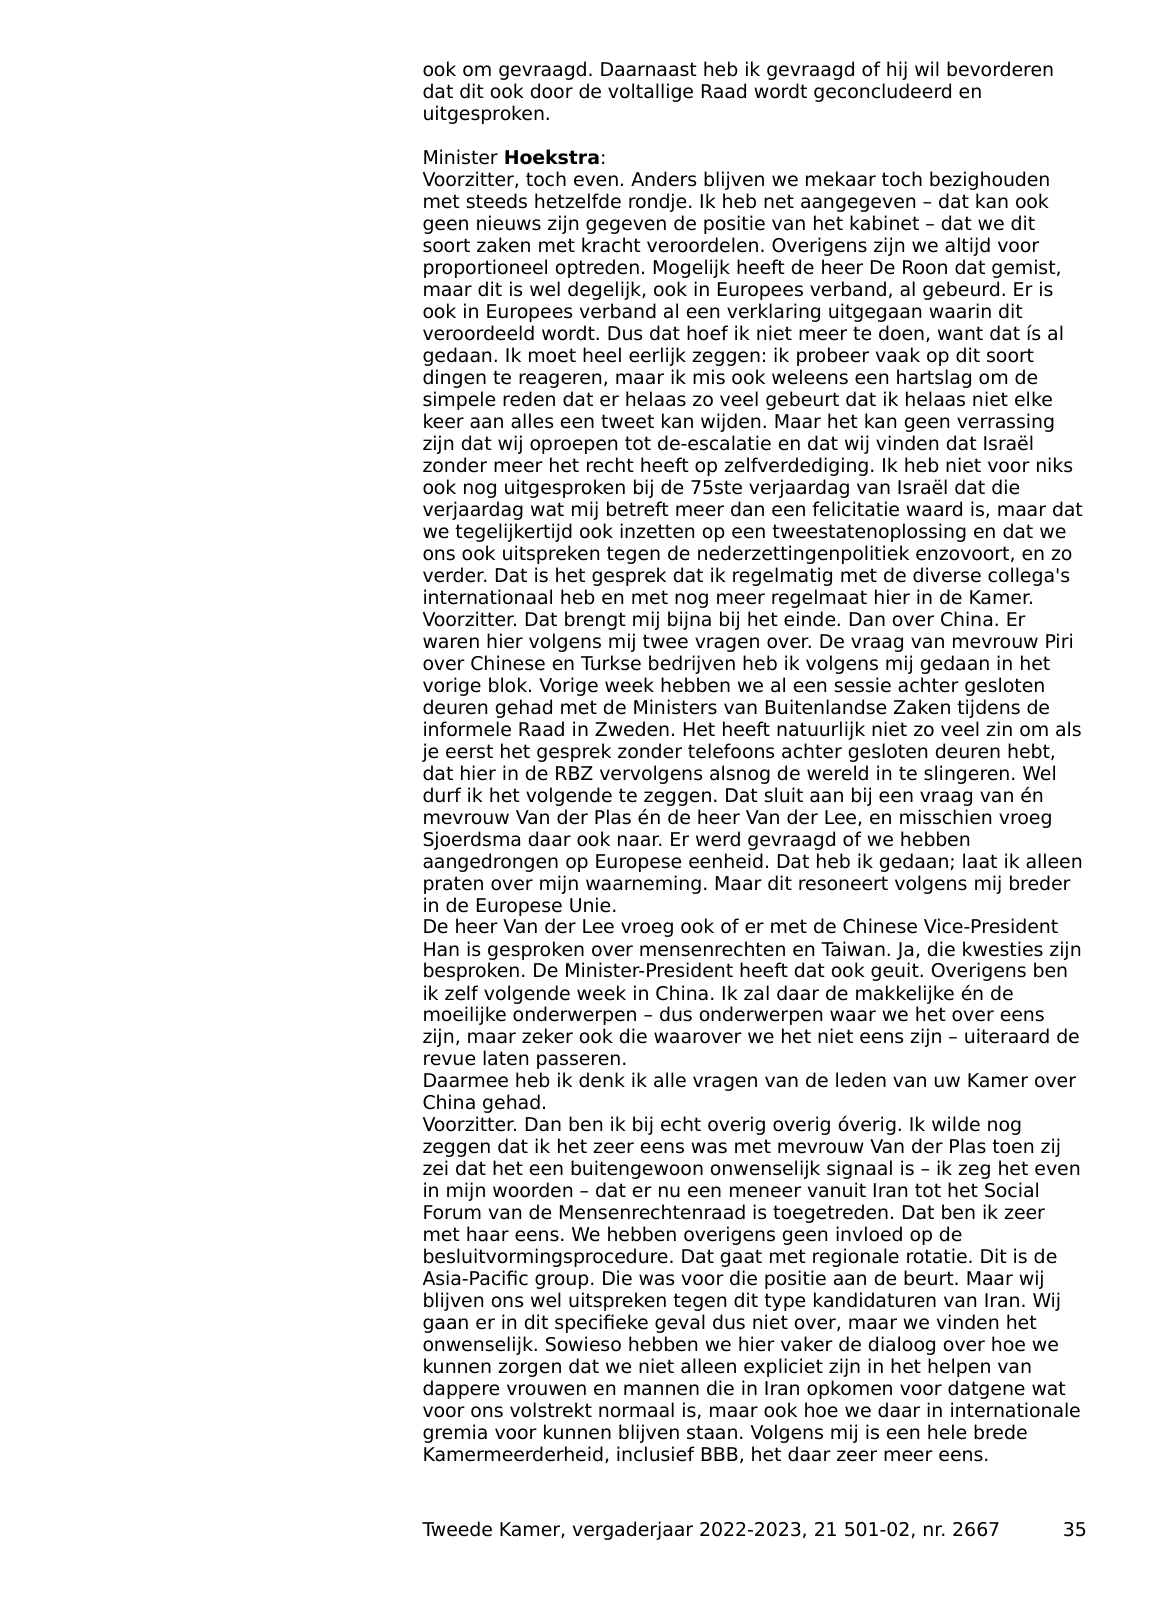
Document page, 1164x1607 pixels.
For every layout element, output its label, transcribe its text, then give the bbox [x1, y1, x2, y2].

text ook om gevraagd. Daarnaast heb ik gevraagd of hij wil bevorderen dat dit ook door de voltallige Raad wordt geconcludeerd en uitgesproken. [422, 59, 1087, 125]
text Voorzitter, toch even. Anders blijven we mekaar toch bezighouden met steeds hetzelfde rondje. Ik heb net aangegeven – dat kan ook geen nieuws zijn gegeven de positie van het kabinet – dat we dit soort zaken met kracht veroordelen. Overigens zijn we altijd voor proportioneel optreden. Mogelijk heeft de heer De Roon dat gemist, maar dit is wel degelijk, ook in Europees verband, al gebeurd. Er is ook in Europees verband al een verklaring uitgegaan waarin dit veroordeeld wordt. Dus dat hoef ik niet meer te doen, want dat ís al gedaan. Ik moet heel eerlijk zeggen: ik probeer vaak op dit soort dingen te reageren, maar ik mis ook weleens een hartslag om de simpele reden dat er helaas zo veel gebeurt dat ik helaas niet elke keer aan alles een tweet kan wijden. Maar het kan geen verrassing zijn dat wij oproepen tot de-escalatie en dat wij vinden dat Israël zonder meer het recht heeft op zelfverdediging. Ik heb niet voor niks ook nog uitgesproken bij de 75ste verjaardag van Israël dat die verjaardag wat mij betreft meer dan een felicitatie waard is, maar dat we tegelijkertijd ook inzetten op een tweestatenoplossing en dat we ons ook uitspreken tegen de nederzettingenpolitiek enzovoort, en zo verder. Dat is het gesprek dat ik regelmatig met de diverse collega's internationaal heb en met nog meer regelmaat hier in de Kamer. [422, 169, 1087, 609]
text Voorzitter. Dat brengt mij bijna bij het einde. Dan over China. Er waren hier volgens mij twee vragen over. De vraag van mevrouw Piri over Chinese en Turkse bedrijven heb ik volgens mij gedaan in het vorige blok. Vorige week hebben we al een sessie achter gesloten deuren gehad met de Ministers van Buitenlandse Zaken tijdens de informele Raad in Zweden. Het heeft natuurlijk niet zo veel zin om als je eerst het gesprek zonder telefoons achter gesloten deuren hebt, dat hier in de RBZ vervolgens alsnog de wereld in te slingeren. Wel durf ik het volgende te zeggen. Dat sluit aan bij een vraag van én mevrouw Van der Plas én de heer Van der Lee, en misschien vroeg Sjoerdsma daar ook naar. Er werd gevraagd of we hebben aangedrongen op Europese eenheid. Dat heb ik gedaan; laat ik alleen praten over mijn waarneming. Maar dit resoneert volgens mij breder in de Europese Unie. [422, 609, 1087, 916]
text Voorzitter. Dan ben ik bij echt overig overig óverig. Ik wilde nog zeggen dat ik het zeer eens was met mevrouw Van der Plas toen zij zei dat het een buitengewoon onwenselijk signaal is – ik zeg het even in mijn woorden – dat er nu een meneer vanuit Iran tot het Social Forum van de Mensenrechtenraad is toegetreden. Dat ben ik zeer met haar eens. We hebben overigens geen invloed op de besluitvormingsprocedure. Dat gaat met regionale rotatie. Dit is de Asia-Pacific group. Die was voor die positie aan de beurt. Maar wij blijven ons wel uitspreken tegen dit type kandidaturen van Iran. Wij gaan er in dit specifieke geval dus niet over, maar we vinden het onwenselijk. Sowieso hebben we hier vaker de dialoog over hoe we kunnen zorgen dat we niet alleen expliciet zijn in het helpen van dappere vrouwen en mannen die in Iran opkomen voor datgene wat voor ons volstrekt normaal is, maar ook hoe we daar in internationale gremia voor kunnen blijven staan. Volgens mij is een hele brede Kamermeerderheid, inclusief BBB, het daar zeer meer eens. [422, 1114, 1087, 1466]
text De heer Van der Lee vroeg ook of er met de Chinese Vice-President Han is gesproken over mensenrechten en Taiwan. Ja, die kwesties zijn besproken. De Minister-President heeft dat ook geuit. Overigens ben ik zelf volgende week in China. Ik zal daar de makkelijke én de moeilijke onderwerpen – dus onderwerpen waar we het over eens zijn, maar zeker ook die waarover we het niet eens zijn – uiteraard de revue laten passeren. [422, 916, 1087, 1070]
text Minister Hoekstra: [422, 147, 1087, 169]
text Daarmee heb ik denk ik alle vragen van de leden van uw Kamer over China gehad. [422, 1070, 1087, 1114]
